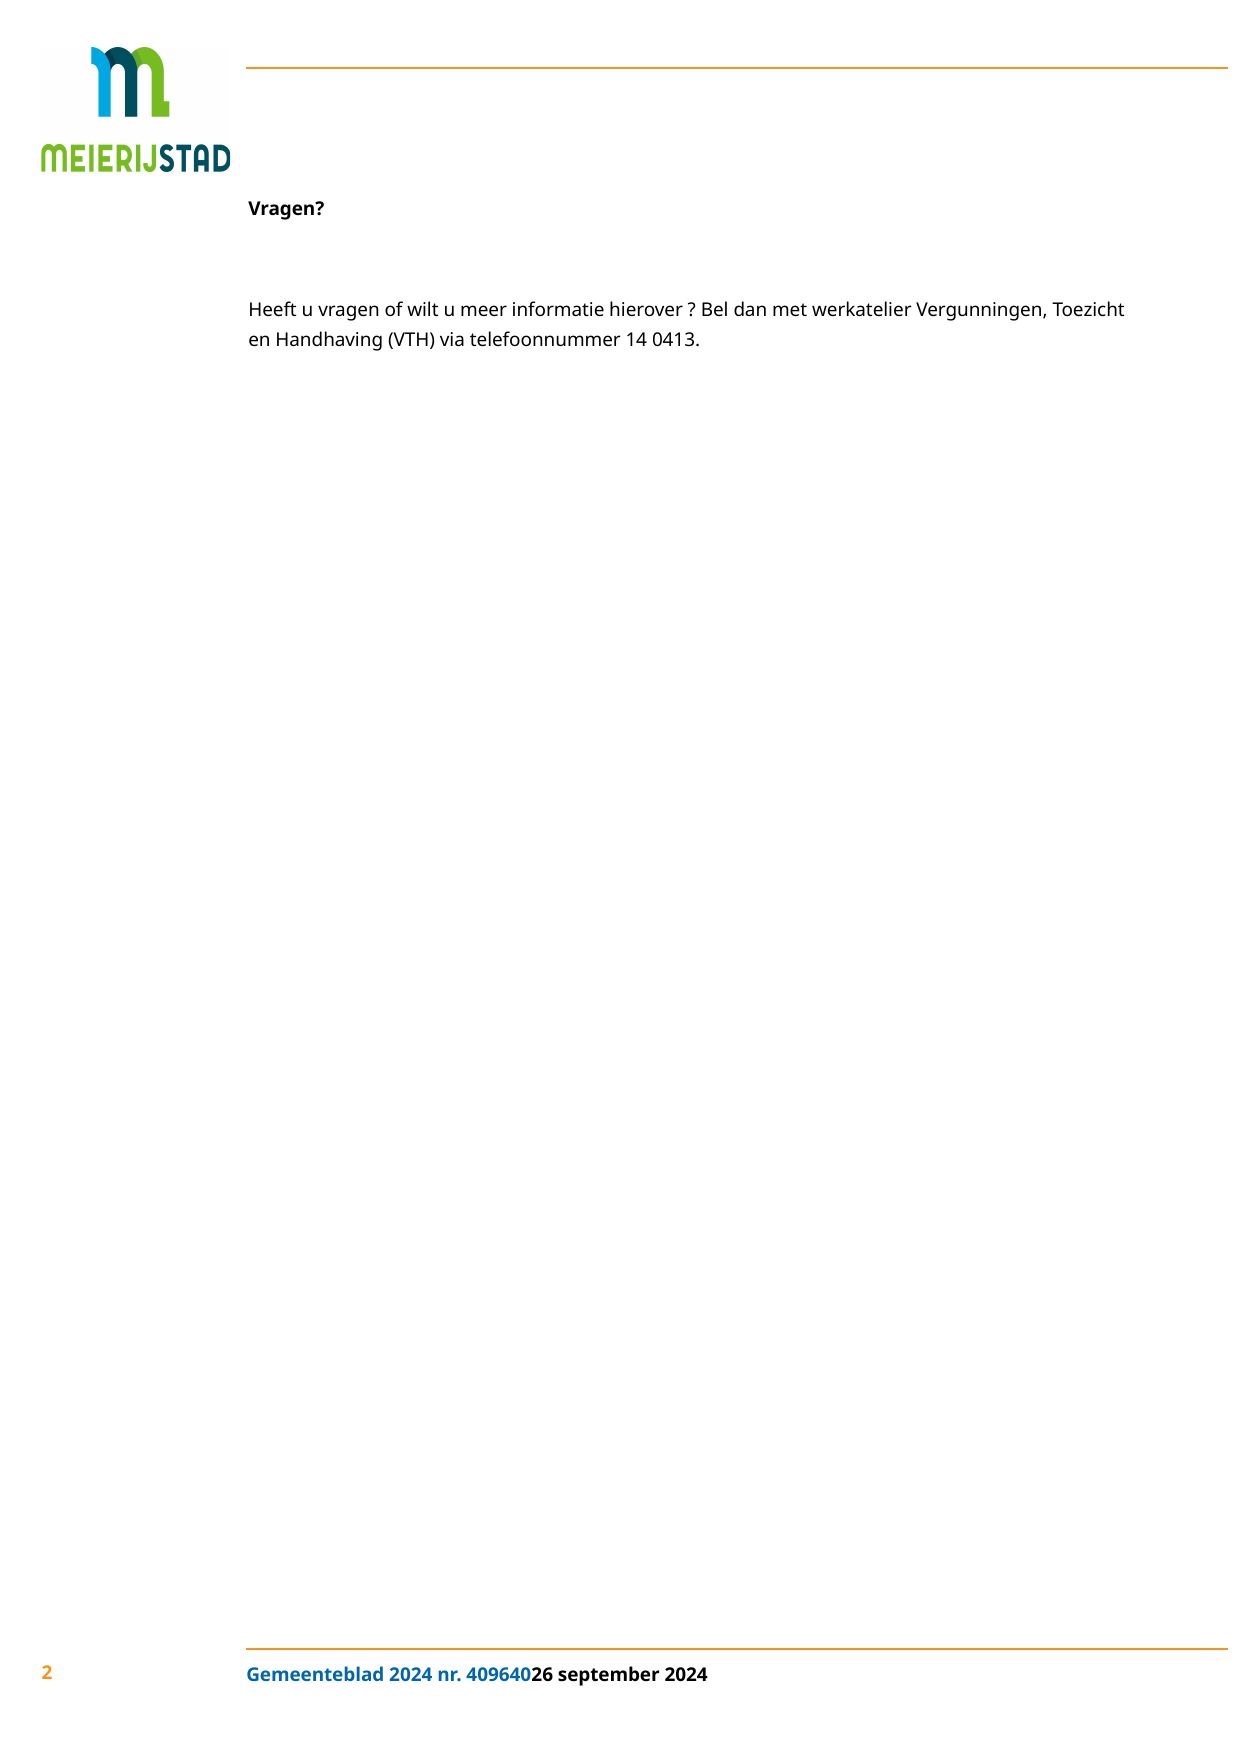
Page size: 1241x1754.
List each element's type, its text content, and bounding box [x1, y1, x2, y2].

picture [41, 47, 231, 172]
text Heeft u vragen of wilt u meer informatie hierover ? Bel dan met werkatelier Vergunningen, Toezicht en Handhaving (VTH) via telefoonnummer 14 0413. [248, 296, 1152, 352]
text Vragen? [248, 196, 1152, 221]
